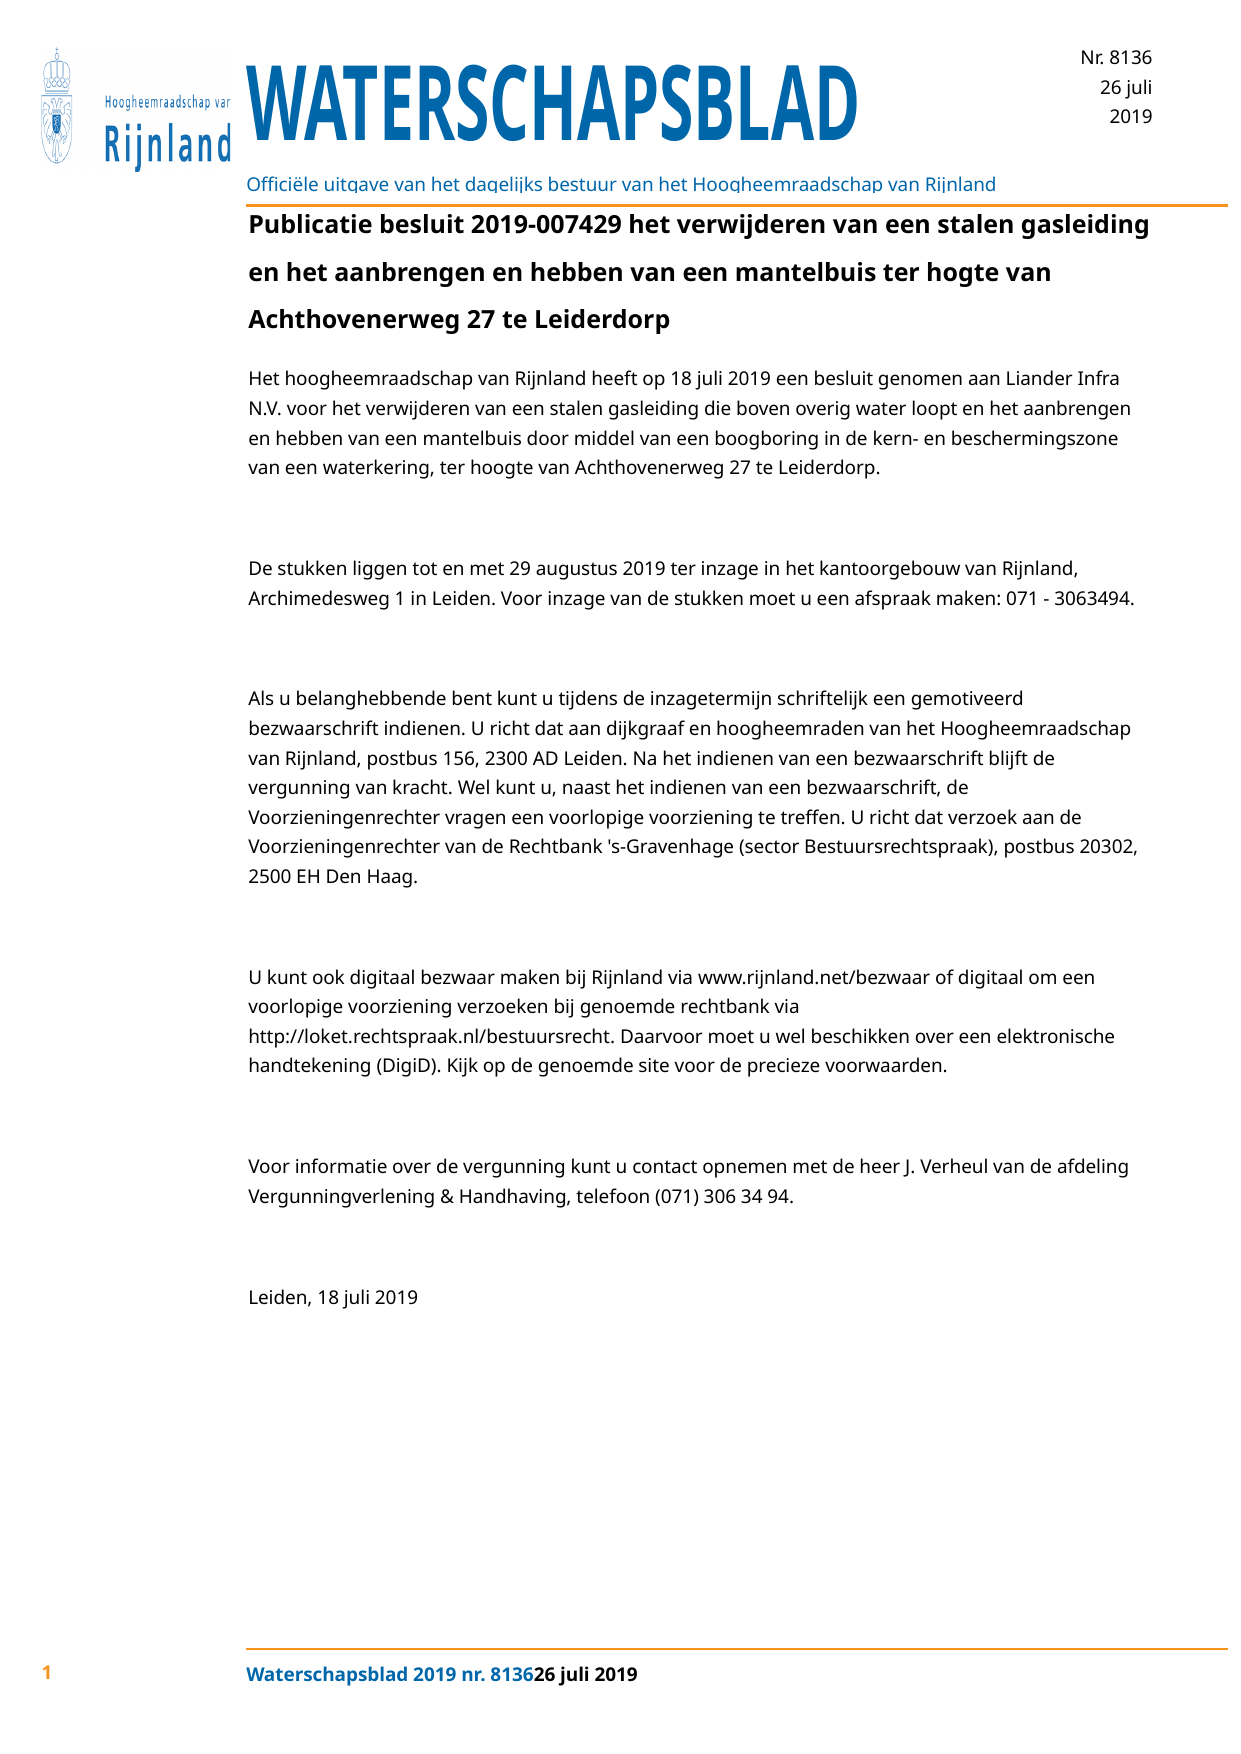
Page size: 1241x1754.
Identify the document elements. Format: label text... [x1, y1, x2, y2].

text Leiden, 18 juli 2019 [248, 1284, 1152, 1309]
picture [41, 47, 231, 172]
text Voor informatie over de vergunning kunt u contact opnemen met de heer J. Verheul van de afdeling Vergunningverlening & Handhaving, telefoon (071) 306 34 94. [248, 1153, 1152, 1209]
text Het hoogheemraadschap van Rijnland heeft op 18 juli 2019 een besluit genomen aan Liander Infra N.V. voor het verwijderen van een stalen gasleiding die boven overig water loopt en het aanbrengen en hebben van een mantelbuis door middel van een boogboring in de kern- en beschermingszone van een waterkering, ter hoogte van Achthovenerweg 27 te Leiderdorp. [248, 366, 1152, 480]
text Publicatie besluit 2019-007429 het verwijderen van een stalen gasleiding en het aanbrengen en hebben van een mantelbuis ter hogte van Achthovenerweg 27 te Leiderdorp [248, 207, 1152, 336]
text U kunt ook digitaal bezwaar maken bij Rijnland via www.rijnland.net/bezwaar of digitaal om een voorlopige voorziening verzoeken bij genoemde rechtbank via http://loket.rechtspraak.nl/bestuursrecht. Daarvoor moet u wel beschikken over een elektronische handtekening (DigiD). Kijk op de genoemde site voor de precieze voorwaarden. [248, 964, 1152, 1078]
text De stukken liggen tot en met 29 augustus 2019 ter inzage in het kantoorgebouw van Rijnland, Archimedesweg 1 in Leiden. Voor inzage van de stukken moet u een afspraak maken: 071 - 3063494. [248, 555, 1152, 610]
text Als u belanghebbende bent kunt u tijdens de inzagetermijn schriftelijk een gemotiveerd bezwaarschrift indienen. U richt dat aan dijkgraaf en hoogheemraden van het Hoogheemraadschap van Rijnland, postbus 156, 2300 AD Leiden. Na het indienen van een bezwaarschrift blijft de vergunning van kracht. Wel kunt u, naast het indienen van een bezwaarschrift, de Voorzieningenrechter vragen een voorlopige voorziening te treffen. U richt dat verzoek aan de Voorzieningenrechter van de Rechtbank 's-Gravenhage (sector Bestuursrechtspraak), postbus 20302, 2500 EH Den Haag. [248, 686, 1152, 889]
